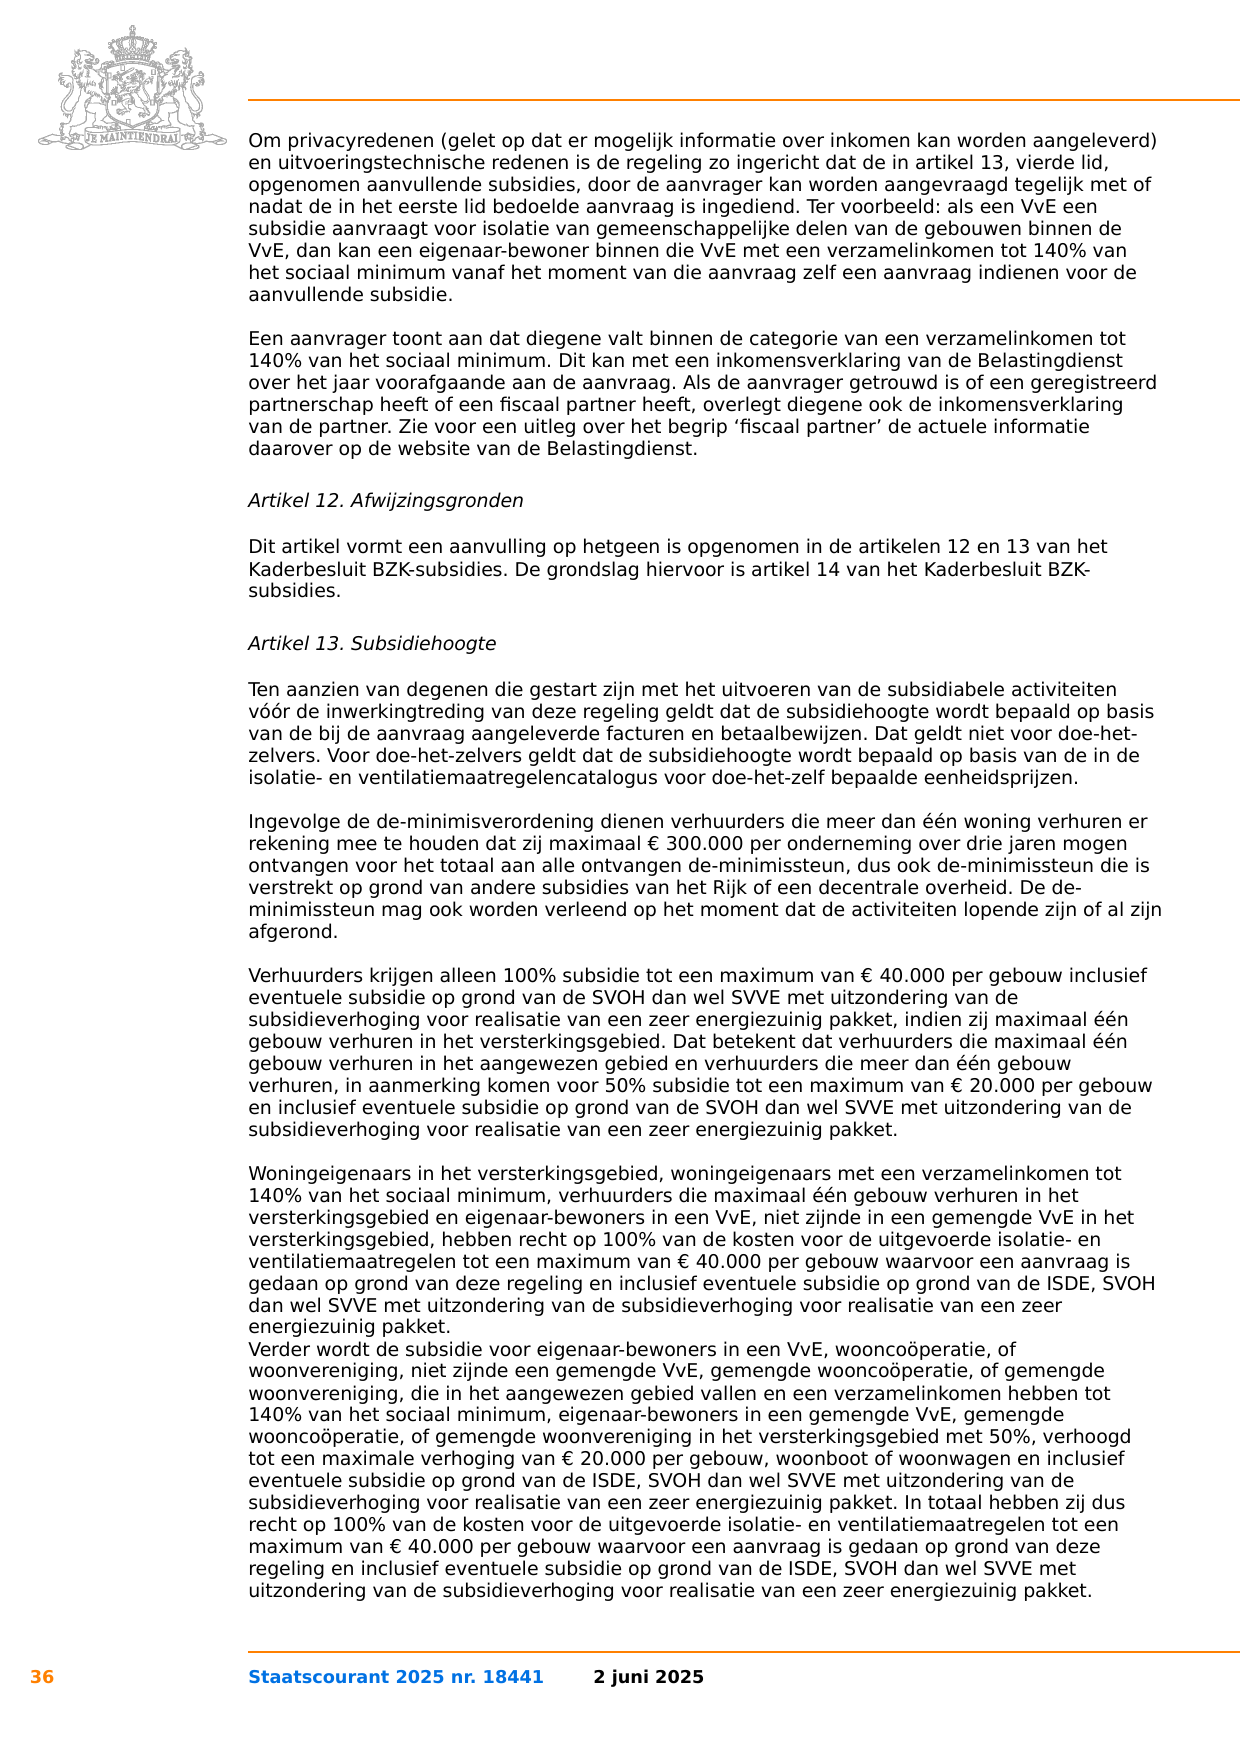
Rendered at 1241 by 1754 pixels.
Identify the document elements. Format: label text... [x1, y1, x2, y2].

text Woningeigenaars in het versterkingsgebied, woningeigenaars met een verzamelinkomen tot 140% van het sociaal minimum, verhuurders die maximaal één gebouw verhuren in het versterkingsgebied en eigenaar-bewoners in een VvE, niet zijnde in een gemengde VvE in het versterkingsgebied, hebben recht op 100% van de kosten voor de uitgevoerde isolatie- en ventilatiemaatregelen tot een maximum van € 40.000 per gebouw waarvoor een aanvraag is gedaan op grond van deze regeling en inclusief eventuele subsidie op grond van de ISDE, SVOH dan wel SVVE met uitzondering van de subsidieverhoging voor realisatie van een zeer energiezuinig pakket. [248, 1163, 1163, 1338]
subtitle Artikel 12. Afwijzingsgronden [248, 489, 1163, 511]
text Ten aanzien van degenen die gestart zijn met het uitvoeren van de subsidiabele activiteiten vóór de inwerkingtreding van deze regeling geldt dat de subsidiehoogte wordt bepaald op basis van de bij de aanvraag aangeleverde facturen en betaalbewijzen. Dat geldt niet voor doe-het-zelvers. Voor doe-het-zelvers geldt dat de subsidiehoogte wordt bepaald op basis van de in de isolatie- en ventilatiemaatregelencatalogus voor doe-het-zelf bepaalde eenheidsprijzen. [248, 679, 1163, 789]
text Verder wordt de subsidie voor eigenaar-bewoners in een VvE, wooncoöperatie, of woonvereniging, niet zijnde een gemengde VvE, gemengde wooncoöperatie, of gemengde woonvereniging, die in het aangewezen gebied vallen en een verzamelinkomen hebben tot 140% van het sociaal minimum, eigenaar-bewoners in een gemengde VvE, gemengde wooncoöperatie, of gemengde woonvereniging in het versterkingsgebied met 50%, verhoogd tot een maximale verhoging van € 20.000 per gebouw, woonboot of woonwagen en inclusief eventuele subsidie op grond van de ISDE, SVOH dan wel SVVE met uitzondering van de subsidieverhoging voor realisatie van een zeer energiezuinig pakket. In totaal hebben zij dus recht op 100% van de kosten voor de uitgevoerde isolatie- en ventilatiemaatregelen tot een maximum van € 40.000 per gebouw waarvoor een aanvraag is gedaan op grond van deze regeling en inclusief eventuele subsidie op grond van de ISDE, SVOH dan wel SVVE met uitzondering van de subsidieverhoging voor realisatie van een zeer energiezuinig pakket. [248, 1338, 1163, 1602]
text Dit artikel vormt een aanvulling op hetgeen is opgenomen in de artikelen 12 en 13 van het Kaderbesluit BZK-subsidies. De grondslag hiervoor is artikel 14 van het Kaderbesluit BZK-subsidies. [248, 536, 1163, 602]
text Ingevolge de de-minimisverordening dienen verhuurders die meer dan één woning verhuren er rekening mee te houden dat zij maximaal € 300.000 per onderneming over drie jaren mogen ontvangen voor het totaal aan alle ontvangen de-minimissteun, dus ook de-minimissteun die is verstrekt op grond van andere subsidies van het Rijk of een decentrale overheid. De de-minimissteun mag ook worden verleend op het moment dat de activiteiten lopende zijn of al zijn afgerond. [248, 811, 1163, 943]
text Verhuurders krijgen alleen 100% subsidie tot een maximum van € 40.000 per gebouw inclusief eventuele subsidie op grond van de SVOH dan wel SVVE met uitzondering van de subsidieverhoging voor realisatie van een zeer energiezuinig pakket, indien zij maximaal één gebouw verhuren in het versterkingsgebied. Dat betekent dat verhuurders die maximaal één gebouw verhuren in het aangewezen gebied en verhuurders die meer dan één gebouw verhuren, in aanmerking komen voor 50% subsidie tot een maximum van € 20.000 per gebouw en inclusief eventuele subsidie op grond van de SVOH dan wel SVVE met uitzondering van de subsidieverhoging voor realisatie van een zeer energiezuinig pakket. [248, 965, 1163, 1141]
text Om privacyredenen (gelet op dat er mogelijk informatie over inkomen kan worden aangeleverd) en uitvoeringstechnische redenen is de regeling zo ingericht dat de in artikel 13, vierde lid, opgenomen aanvullende subsidies, door de aanvrager kan worden aangevraagd tegelijk met of nadat de in het eerste lid bedoelde aanvraag is ingediend. Ter voorbeeld: als een VvE een subsidie aanvraagt voor isolatie van gemeenschappelijke delen van de gebouwen binnen de VvE, dan kan een eigenaar-bewoner binnen die VvE met een verzamelinkomen tot 140% van het sociaal minimum vanaf het moment van die aanvraag zelf een aanvraag indienen voor de aanvullende subsidie. [248, 130, 1163, 306]
text Een aanvrager toont aan dat diegene valt binnen de categorie van een verzamelinkomen tot 140% van het sociaal minimum. Dit kan met een inkomensverklaring van de Belastingdienst over het jaar voorafgaande aan de aanvraag. Als de aanvrager getrouwd is of een geregistreerd partnerschap heeft of een fiscaal partner heeft, overlegt diegene ook de inkomensverklaring van de partner. Zie voor een uitleg over het begrip ‘fiscaal partner’ de actuele informatie daarover op de website van de Belastingdienst. [248, 328, 1163, 459]
picture [38, 25, 227, 150]
subtitle Artikel 13. Subsidiehoogte [248, 632, 1163, 654]
